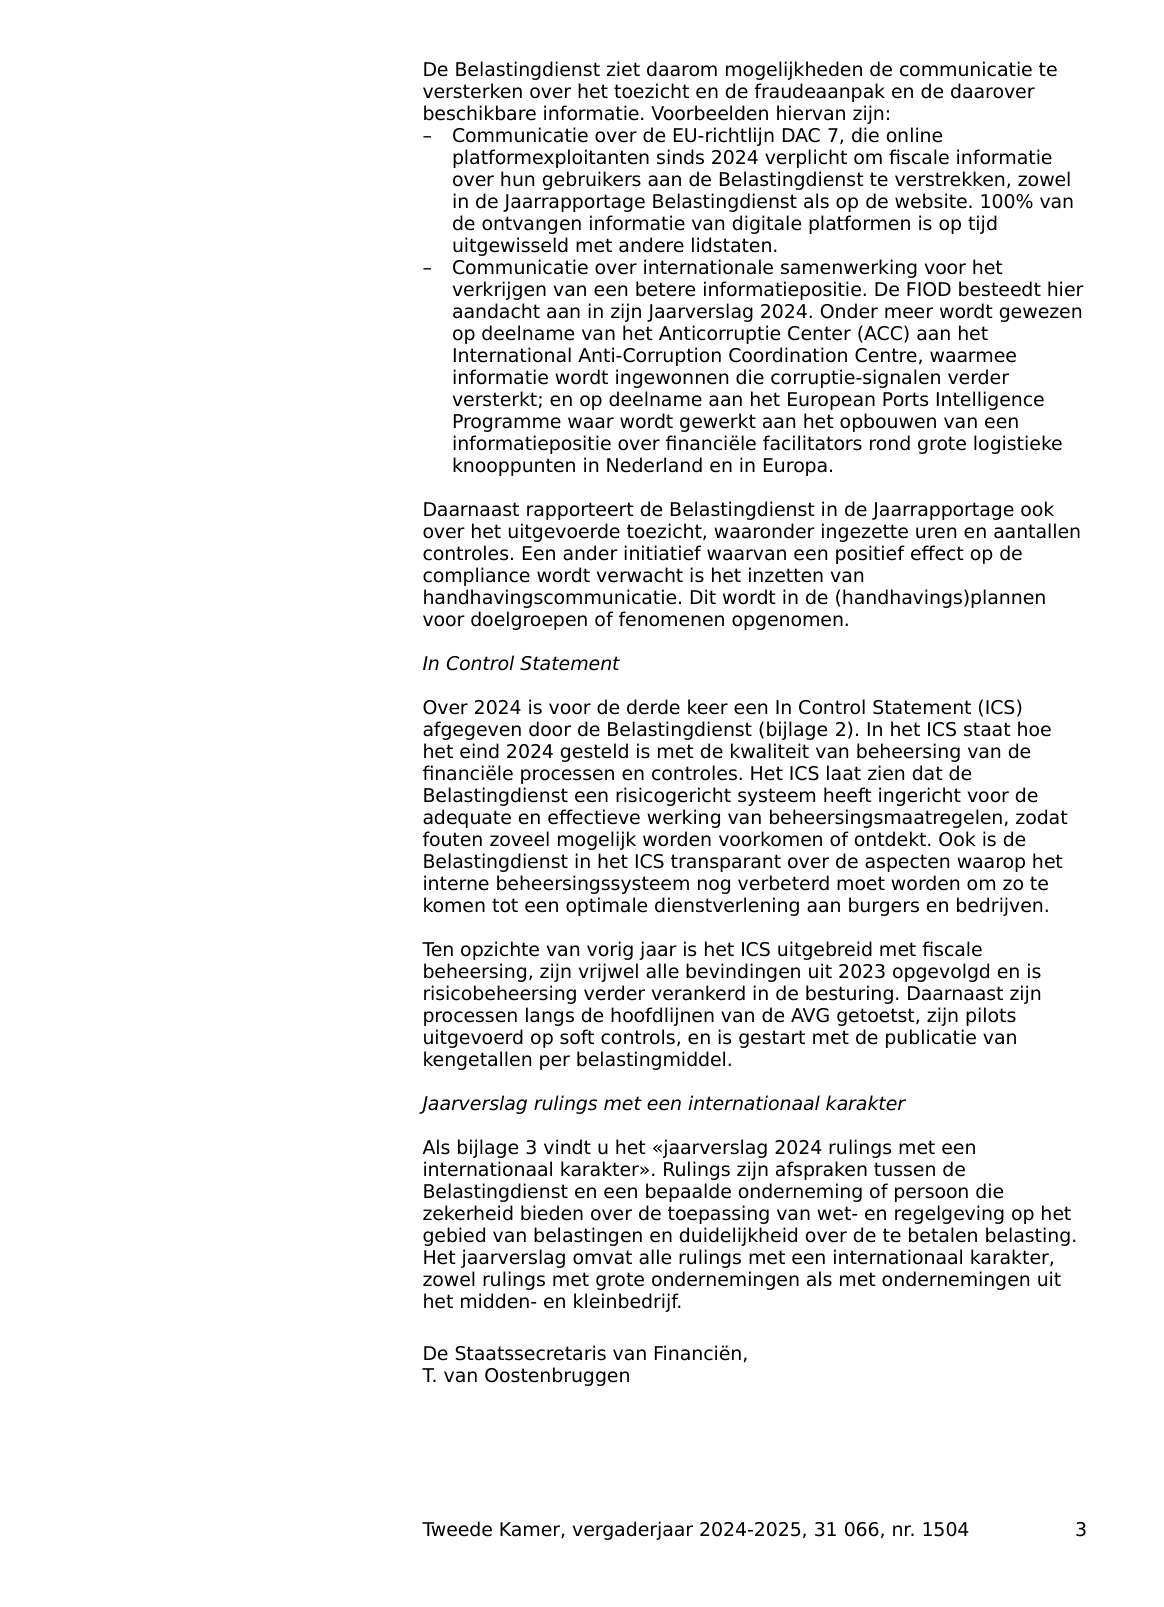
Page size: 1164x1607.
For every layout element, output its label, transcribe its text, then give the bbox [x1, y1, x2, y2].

subtitle Jaarverslag rulings met een internationaal karakter [422, 1093, 1087, 1115]
text Over 2024 is voor de derde keer een In Control Statement (ICS) afgegeven door de Belastingdienst (bijlage 2). In het ICS staat hoe het eind 2024 gesteld is met de kwaliteit van beheersing van de financiële processen en controles. Het ICS laat zien dat de Belastingdienst een risicogericht systeem heeft ingericht voor de adequate en effectieve werking van beheersingsmaatregelen, zodat fouten zoveel mogelijk worden voorkomen of ontdekt. Ook is de Belastingdienst in het ICS transparant over de aspecten waarop het interne beheersingssysteem nog verbeterd moet worden om zo te komen tot een optimale dienstverlening aan burgers en bedrijven. [422, 697, 1087, 917]
text De Staatssecretaris van Financiën, T. van Oostenbruggen [422, 1343, 1087, 1387]
text Ten opzichte van vorig jaar is het ICS uitgebreid met fiscale beheersing, zijn vrijwel alle bevindingen uit 2023 opgevolgd en is risicobeheersing verder verankerd in de besturing. Daarnaast zijn processen langs de hoofdlijnen van de AVG getoetst, zijn pilots uitgevoerd op soft controls, en is gestart met de publicatie van kengetallen per belastingmiddel. [422, 939, 1087, 1071]
text – Communicatie over de EU-richtlijn DAC 7, die online platformexploitanten sinds 2024 verplicht om fiscale informatie over hun gebruikers aan de Belastingdienst te verstrekken, zowel in de Jaarrapportage Belastingdienst als op de website. 100% van de ontvangen informatie van digitale platformen is op tijd uitgewisseld met andere lidstaten. [422, 125, 1087, 257]
text – Communicatie over internationale samenwerking voor het verkrijgen van een betere informatiepositie. De FIOD besteedt hier aandacht aan in zijn Jaarverslag 2024. Onder meer wordt gewezen op deelname van het Anticorruptie Center (ACC) aan het International Anti-Corruption Coordination Centre, waarmee informatie wordt ingewonnen die corruptie-signalen verder versterkt; en op deelname aan het European Ports Intelligence Programme waar wordt gewerkt aan het opbouwen van een informatiepositie over financiële facilitators rond grote logistieke knooppunten in Nederland en in Europa. [422, 257, 1087, 477]
text De Belastingdienst ziet daarom mogelijkheden de communicatie te versterken over het toezicht en de fraudeaanpak en de daarover beschikbare informatie. Voorbeelden hiervan zijn: [422, 59, 1087, 125]
subtitle In Control Statement [422, 653, 1087, 675]
text Daarnaast rapporteert de Belastingdienst in de Jaarrapportage ook over het uitgevoerde toezicht, waaronder ingezette uren en aantallen controles. Een ander initiatief waarvan een positief effect op de compliance wordt verwacht is het inzetten van handhavingscommunicatie. Dit wordt in de (handhavings)plannen voor doelgroepen of fenomenen opgenomen. [422, 499, 1087, 631]
text Als bijlage 3 vindt u het «jaarverslag 2024 rulings met een internationaal karakter». Rulings zijn afspraken tussen de Belastingdienst en een bepaalde onderneming of persoon die zekerheid bieden over de toepassing van wet- en regelgeving op het gebied van belastingen en duidelijkheid over de te betalen belasting. Het jaarverslag omvat alle rulings met een internationaal karakter, zowel rulings met grote ondernemingen als met ondernemingen uit het midden- en kleinbedrijf. [422, 1137, 1087, 1313]
